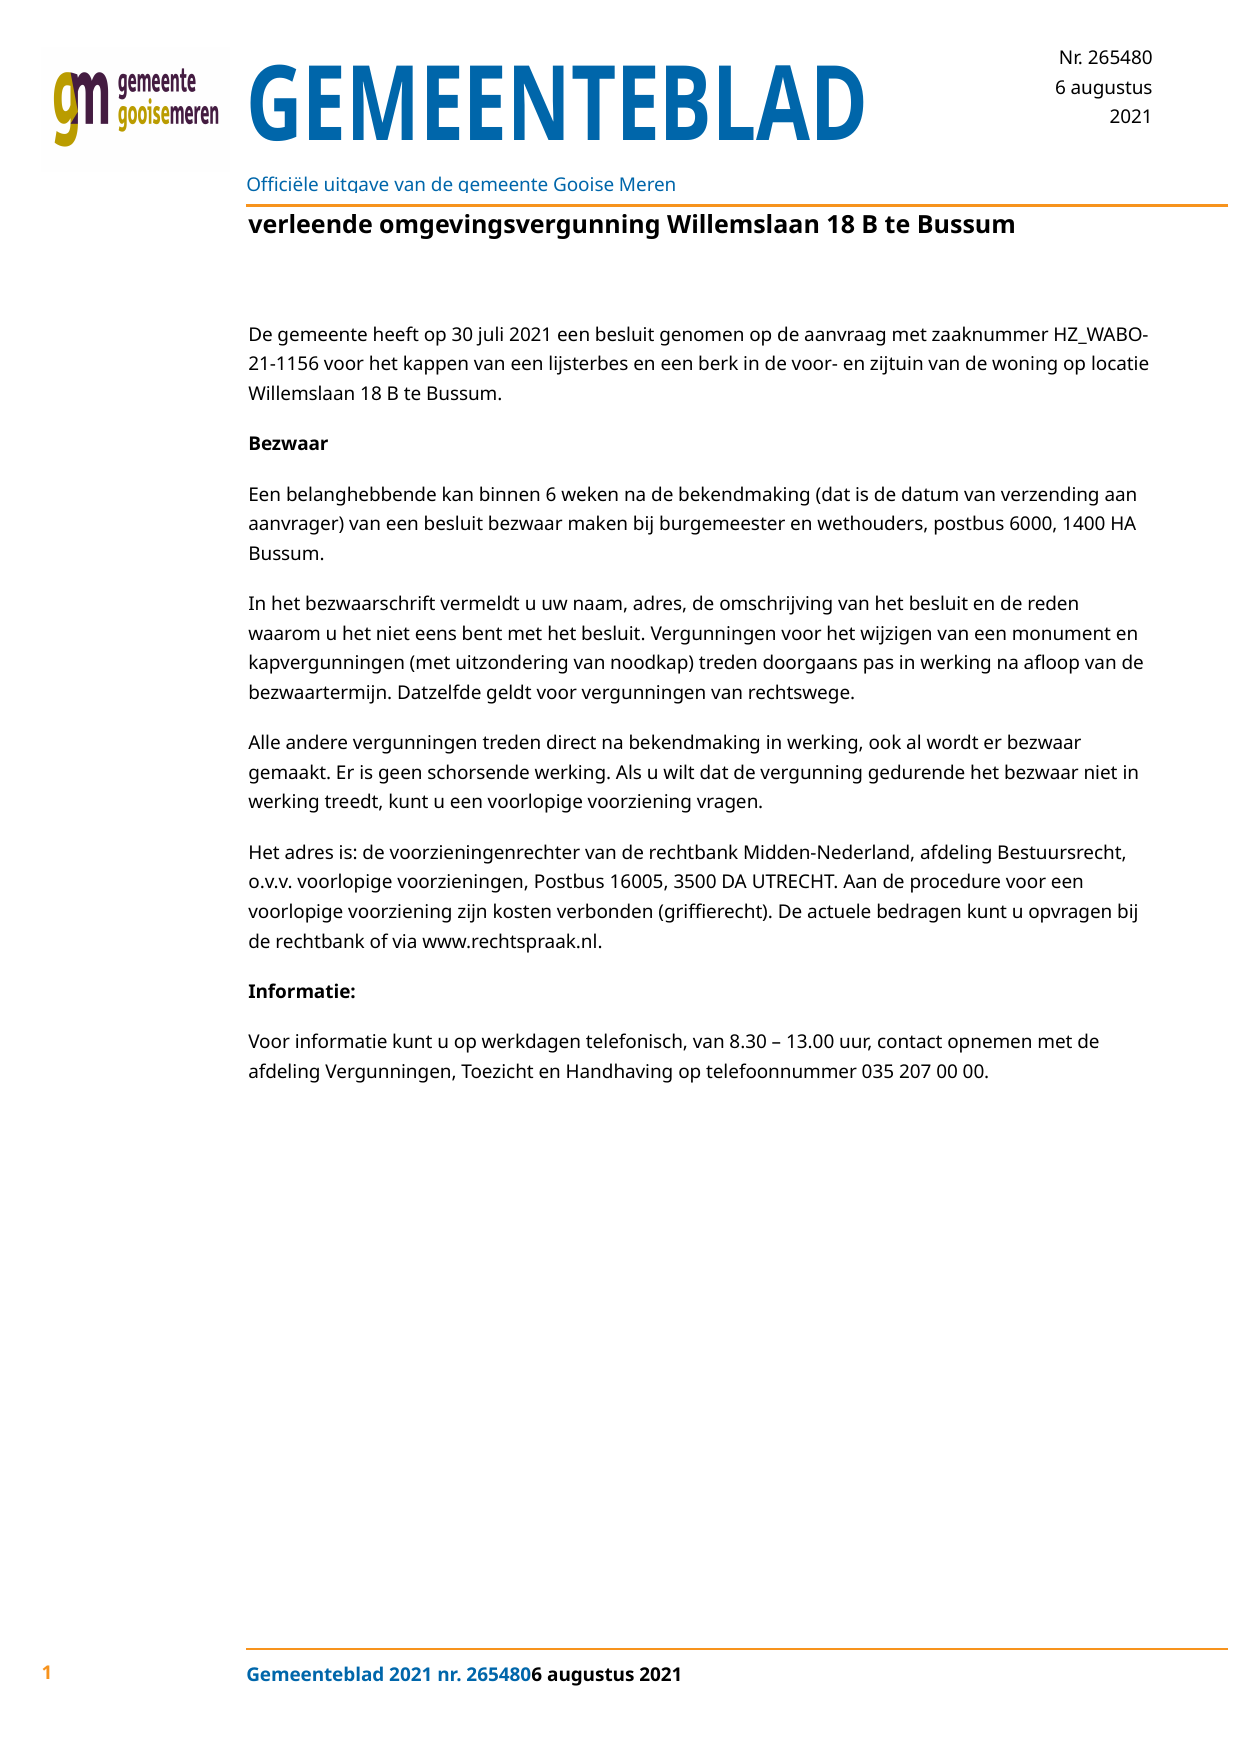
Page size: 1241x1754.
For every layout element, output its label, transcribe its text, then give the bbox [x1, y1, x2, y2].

text Informatie: [248, 978, 1152, 1004]
text Een belanghebbende kan binnen 6 weken na de bekendmaking (dat is de datum van verzending aan aanvrager) van een besluit bezwaar maken bij burgemeester en wethouders, postbus 6000, 1400 HA Bussum. [248, 481, 1152, 566]
text Voor informatie kunt u op werkdagen telefonisch, van 8.30 – 13.00 uur, contact opnemen met de afdeling Vergunningen, Toezicht en Handhaving op telefoonnummer 035 207 00 00. [248, 1029, 1152, 1084]
text In het bezwaarschrift vermeldt u uw naam, adres, de omschrijving van het besluit en de reden waarom u het niet eens bent met het besluit. Vergunningen voor het wijzigen van een monument en kapvergunningen (met uitzondering van noodkap) treden doorgaans pas in werking na afloop van de bezwaartermijn. Datzelfde geldt voor vergunningen van rechtswege. [248, 590, 1152, 705]
picture [41, 47, 231, 172]
text Bezwaar [248, 430, 1152, 456]
text Het adres is: de voorzieningenrechter van de rechtbank Midden-Nederland, afdeling Bestuursrecht, o.v.v. voorlopige voorzieningen, Postbus 16005, 3500 DA UTRECHT. Aan de procedure voor een voorlopige voorziening zijn kosten verbonden (griffierecht). De actuele bedragen kunt u opvragen bij de rechtbank of via www.rechtspraak.nl. [248, 839, 1152, 953]
text Alle andere vergunningen treden direct na bekendmaking in werking, ook al wordt er bezwaar gemaakt. Er is geen schorsende werking. Als u wilt dat de vergunning gedurende het bezwaar niet in werking treedt, kunt u een voorlopige voorziening vragen. [248, 729, 1152, 814]
text verleende omgevingsvergunning Willemslaan 18 B te Bussum [248, 207, 1152, 241]
text De gemeente heeft op 30 juli 2021 een besluit genomen op de aanvraag met zaaknummer HZ_WABO-21-1156 voor het kappen van een lijsterbes en een berk in de voor- en zijtuin van de woning op locatie Willemslaan 18 B te Bussum. [248, 321, 1152, 406]
